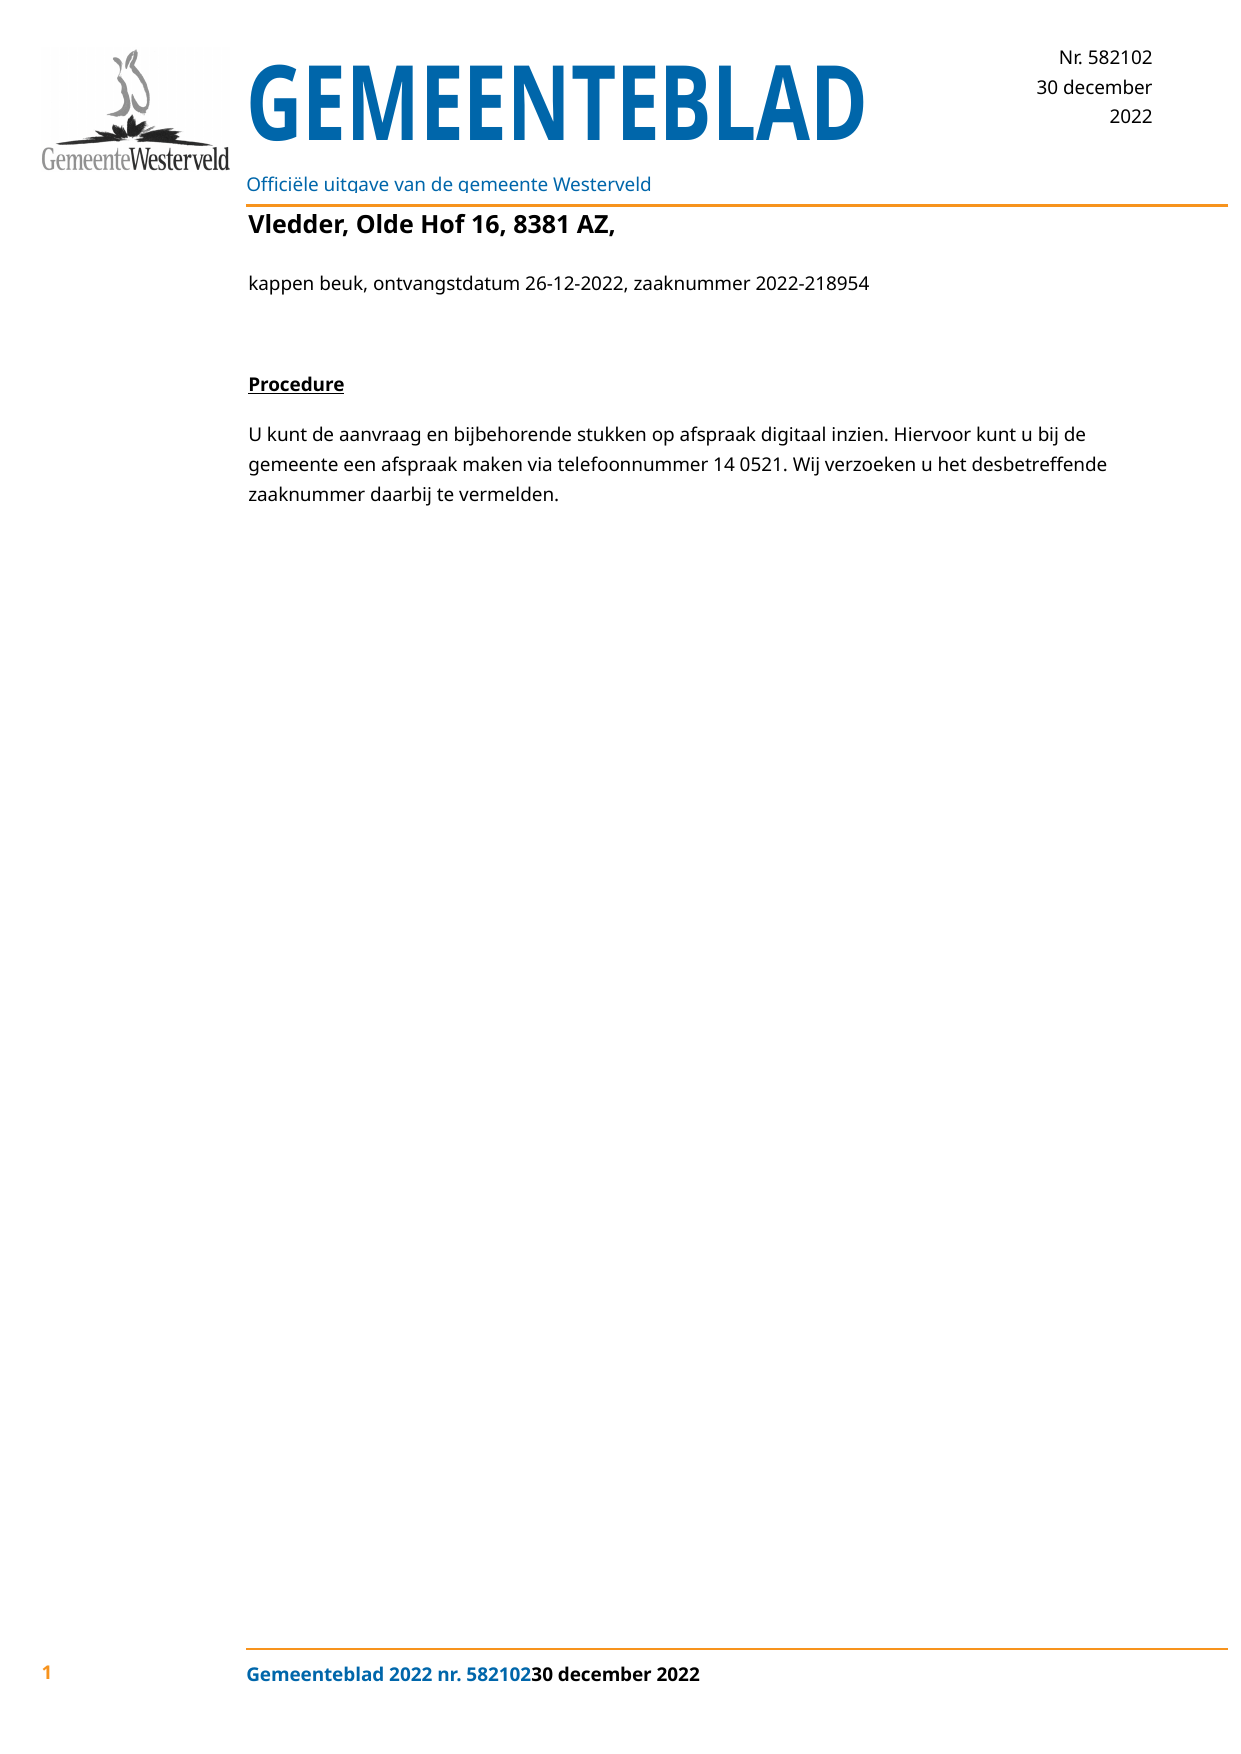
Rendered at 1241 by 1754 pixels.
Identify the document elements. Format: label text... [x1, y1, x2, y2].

text U kunt de aanvraag en bijbehorende stukken op afspraak digitaal inzien. Hiervoor kunt u bij de gemeente een afspraak maken via telefoonnummer 14 0521. Wij verzoeken u het desbetreffende zaaknummer daarbij te vermelden. [248, 422, 1152, 506]
text kappen beuk, ontvangstdatum 26-12-2022, zaaknummer 2022-218954 [248, 270, 1152, 296]
text Vledder, Olde Hof 16, 8381 AZ, [248, 207, 1152, 241]
picture [41, 47, 231, 172]
text Procedure [248, 371, 1152, 397]
